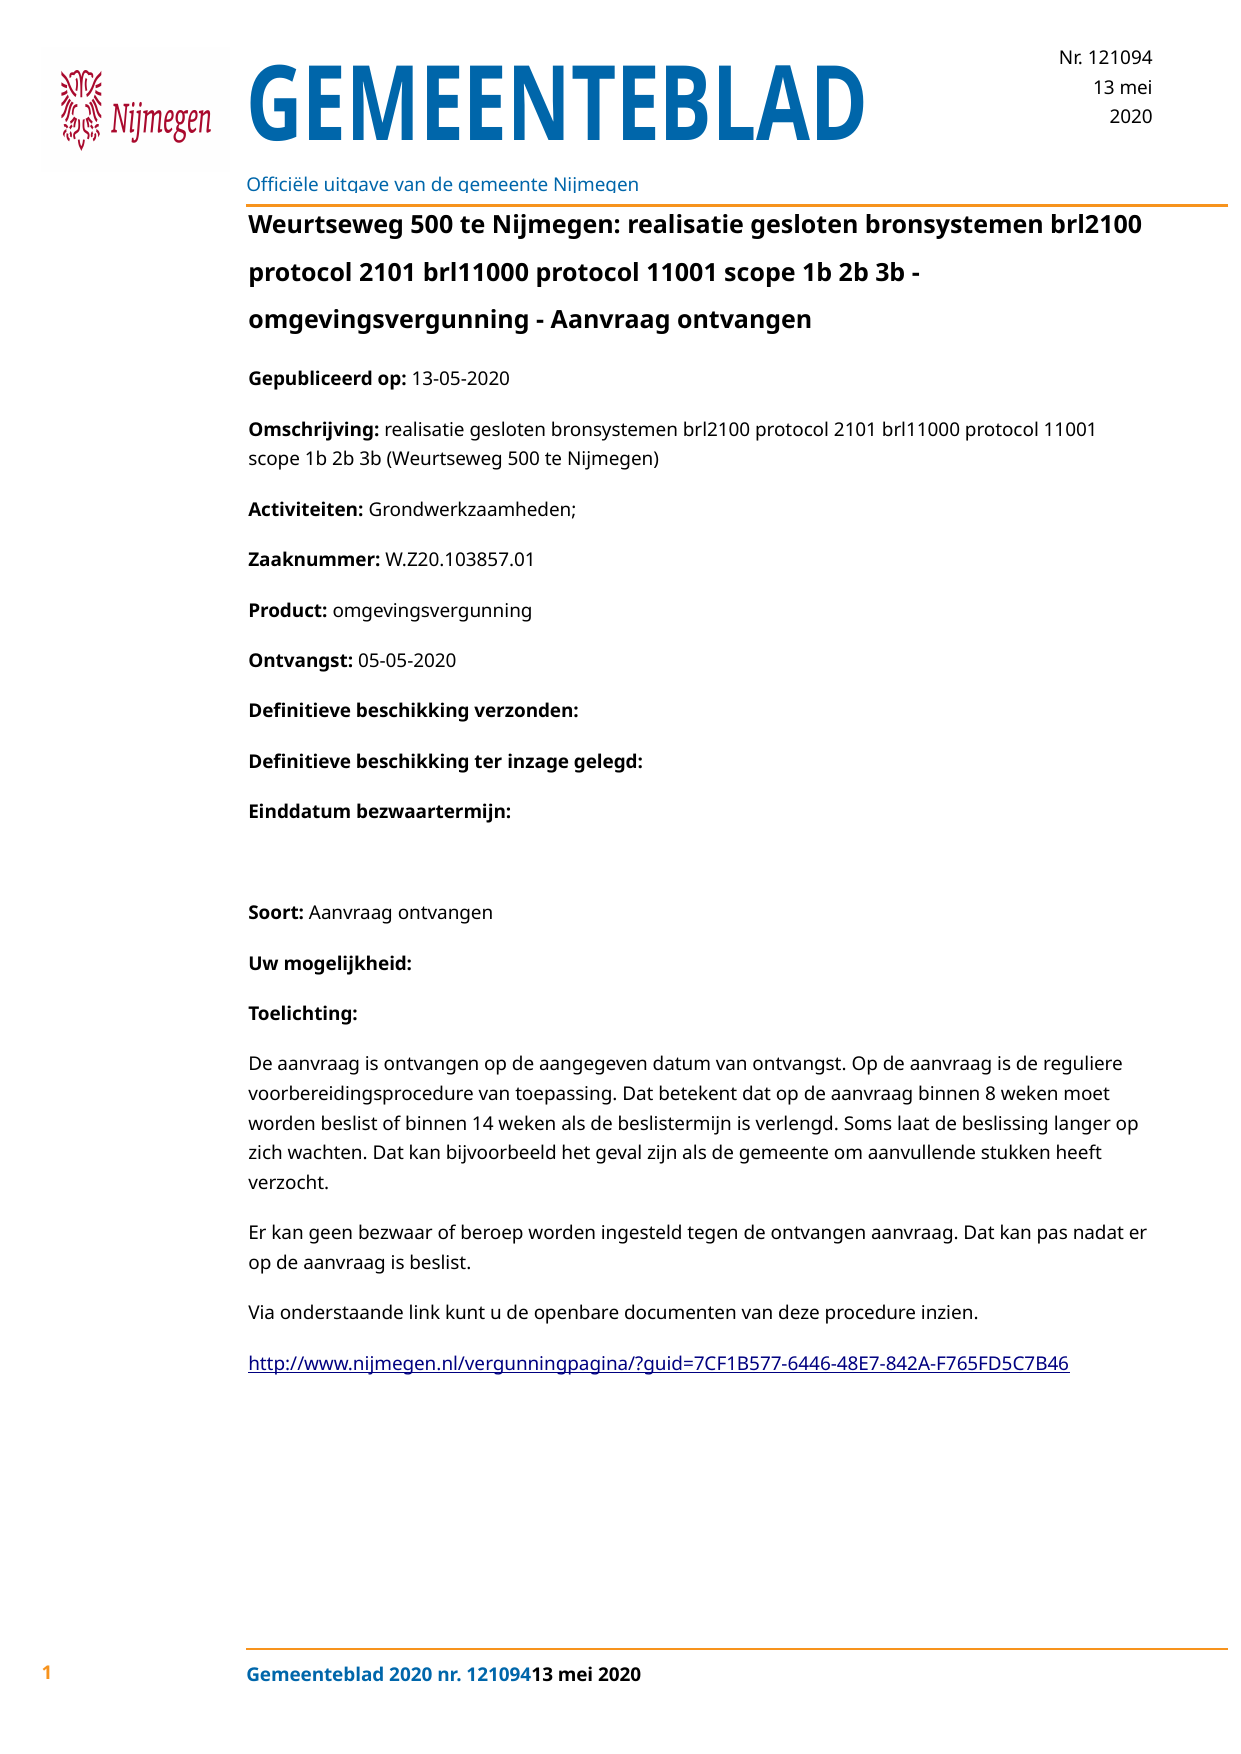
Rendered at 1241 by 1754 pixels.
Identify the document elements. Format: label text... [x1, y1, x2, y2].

text Er kan geen bezwaar of beroep worden ingesteld tegen de ontvangen aanvraag. Dat kan pas nadat er op de aanvraag is beslist. [248, 1219, 1152, 1274]
text Uw mogelijkheid: [248, 950, 1152, 975]
text Toelichting: [248, 1000, 1152, 1026]
text Activiteiten: Grondwerkzaamheden; [248, 496, 1152, 522]
text Einddatum bezwaartermijn: [248, 798, 1152, 824]
text Zaaknummer: W.Z20.103857.01 [248, 546, 1152, 572]
text http://www.nijmegen.nl/vergunningpagina/?guid=7CF1B577-6446-48E7-842A-F765FD5C7B46 [248, 1350, 1152, 1375]
text Omschrijving: realisatie gesloten bronsystemen brl2100 protocol 2101 brl11000 protocol 11001 scope 1b 2b 3b (Weurtseweg 500 te Nijmegen) [248, 416, 1152, 471]
text Ontvangst: 05-05-2020 [248, 647, 1152, 673]
text De aanvraag is ontvangen op de aangegeven datum van ontvangst. Op de aanvraag is de reguliere voorbereidingsprocedure van toepassing. Dat betekent dat op de aanvraag binnen 8 weken moet worden beslist of binnen 14 weken als de beslistermijn is verlengd. Soms laat de beslissing langer op zich wachten. Dat kan bijvoorbeeld het geval zijn als de gemeente om aanvullende stukken heeft verzocht. [248, 1051, 1152, 1194]
text Definitieve beschikking verzonden: [248, 698, 1152, 723]
text Gepubliceerd op: 13-05-2020 [248, 366, 1152, 391]
text Weurtseweg 500 te Nijmegen: realisatie gesloten bronsystemen brl2100 protocol 2101 brl11000 protocol 11001 scope 1b 2b 3b - omgevingsvergunning - Aanvraag ontvangen [248, 207, 1152, 336]
picture [41, 47, 231, 172]
text Definitieve beschikking ter inzage gelegd: [248, 748, 1152, 774]
text Via onderstaande link kunt u de openbare documenten van deze procedure inzien. [248, 1299, 1152, 1325]
text Product: omgevingsvergunning [248, 597, 1152, 622]
text Soort: Aanvraag ontvangen [248, 899, 1152, 925]
